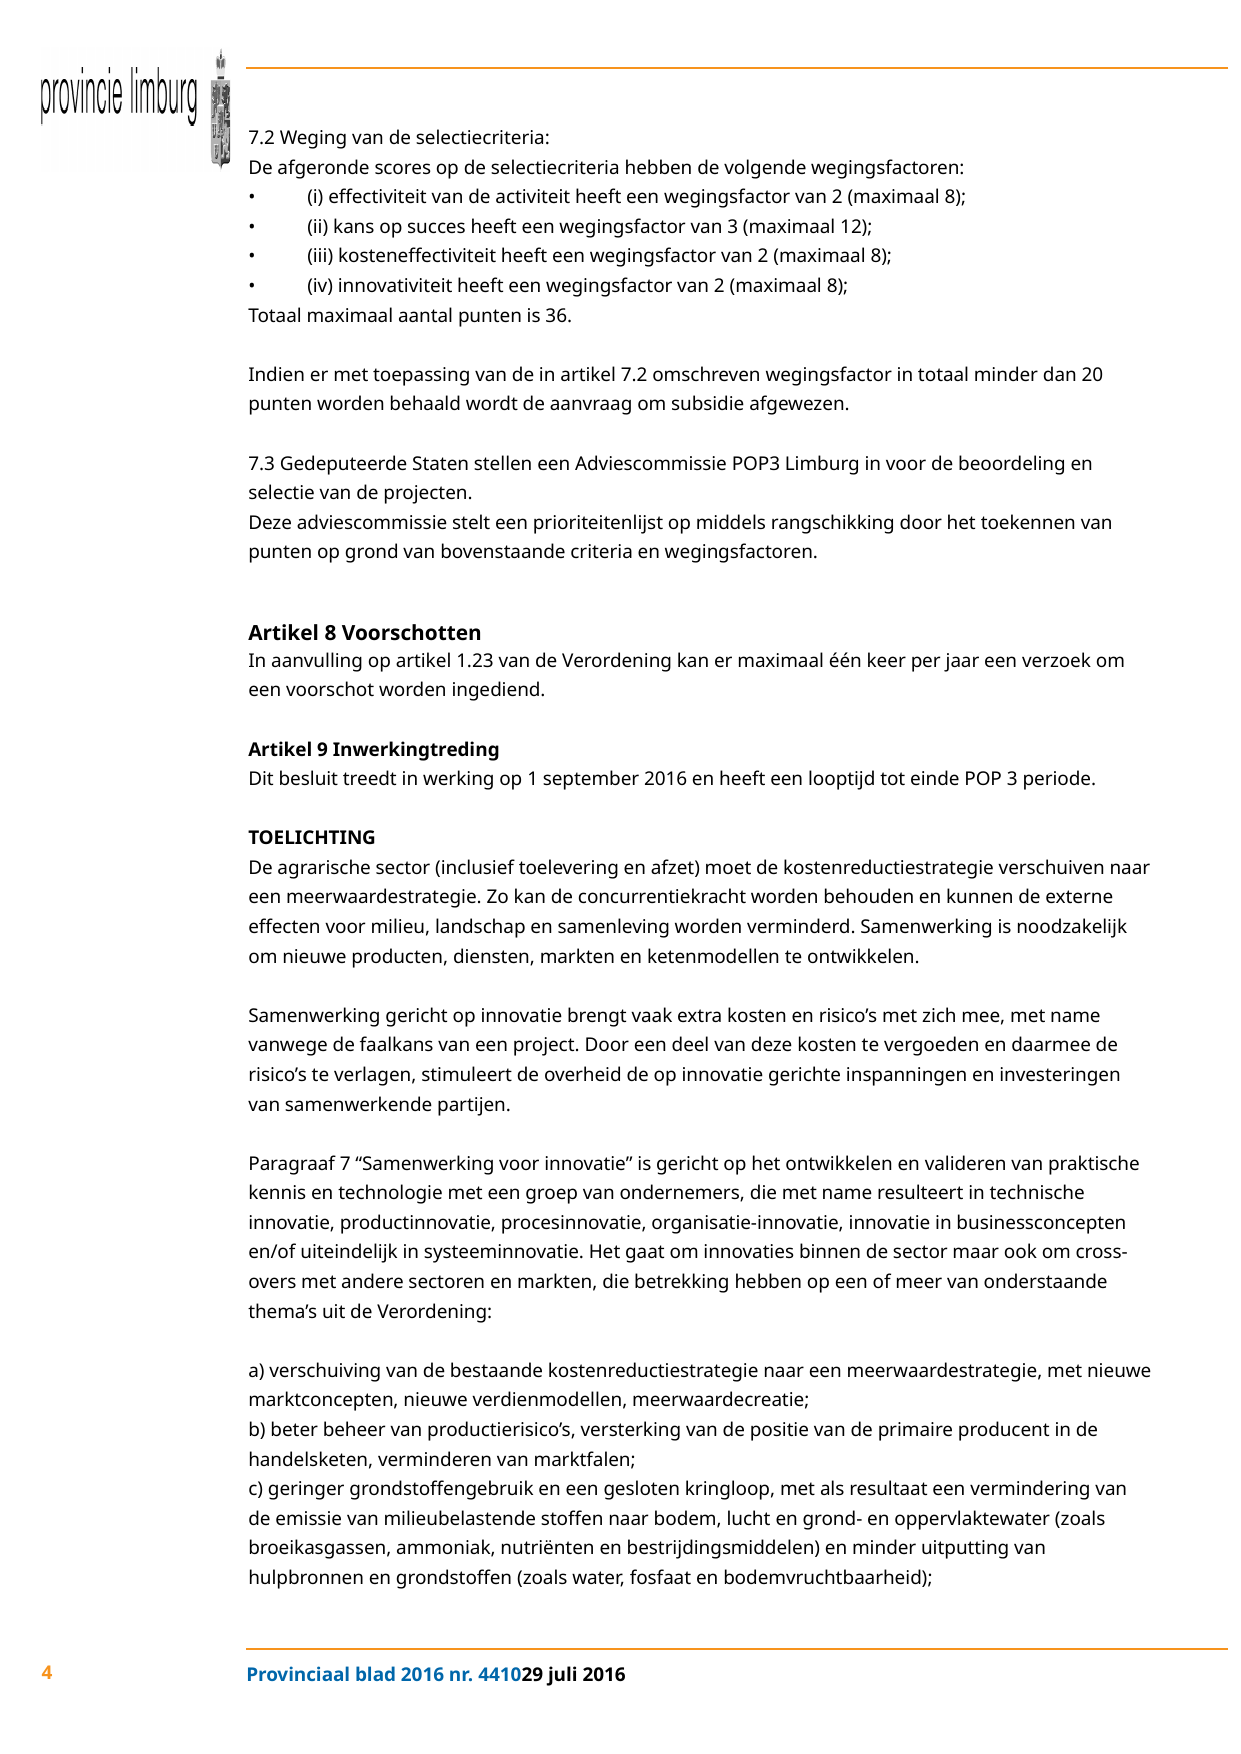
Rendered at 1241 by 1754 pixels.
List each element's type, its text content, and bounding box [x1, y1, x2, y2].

text Indien er met toepassing van de in artikel 7.2 omschreven wegingsfactor in totaal minder dan 20 [248, 361, 1152, 387]
list (ii) kans op succes heeft een wegingsfactor van 3 (maximaal 12); [248, 213, 1152, 239]
text Paragraaf 7 “Samenwerking voor innovatie” is gericht op het ontwikkelen en valideren van praktische kennis en technologie met een groep van ondernemers, die met name resulteert in technische innovatie, productinnovatie, procesinnovatie, organisatie-innovatie, innovatie in businessconcepten en/of uiteindelijk in systeeminnovatie. Het gaat om innovaties binnen de sector maar ook om cross-overs met andere sectoren en markten, die betrekking hebben op een of meer van onderstaande thema’s uit de Verordening: [248, 1150, 1152, 1323]
text De agrarische sector (inclusief toelevering en afzet) moet de kostenreductiestrategie verschuiven naar een meerwaardestrategie. Zo kan de concurrentiekracht worden behouden en kunnen de externe effecten voor milieu, landschap en samenleving worden verminderd. Samenwerking is noodzakelijk om nieuwe producten, diensten, markten en ketenmodellen te ontwikkelen. [248, 854, 1152, 968]
picture [41, 47, 231, 172]
text Artikel 8 Voorschotten [248, 618, 1152, 647]
text b) beter beheer van productierisico’s, versterking van de positie van de primaire producent in de handelsketen, verminderen van marktfalen; [248, 1416, 1152, 1471]
text punten worden behaald wordt de aanvraag om subsidie afgewezen. [248, 391, 1152, 416]
text In aanvulling op artikel 1.23 van de Verordening kan er maximaal één keer per jaar een verzoek om een voorschot worden ingediend. [248, 647, 1152, 702]
list (iii) kosteneffectiviteit heeft een wegingsfactor van 2 (maximaal 8); [248, 243, 1152, 268]
text c) geringer grondstoffengebruik en een gesloten kringloop, met als resultaat een vermindering van de emissie van milieubelastende stoffen naar bodem, lucht en grond- en oppervlaktewater (zoals broeikasgassen, ammoniak, nutriënten en bestrijdingsmiddelen) en minder uitputting van hulpbronnen en grondstoffen (zoals water, fosfaat en bodemvruchtbaarheid); [248, 1475, 1152, 1590]
text a) verschuiving van de bestaande kostenreductiestrategie naar een meerwaardestrategie, met nieuwe marktconcepten, nieuwe verdienmodellen, meerwaardecreatie; [248, 1357, 1152, 1412]
list (iv) innovativiteit heeft een wegingsfactor van 2 (maximaal 8); [248, 272, 1152, 298]
text 7.3 Gedeputeerde Staten stellen een Adviescommissie POP3 Limburg in voor de beoordeling en selectie van de projecten. [248, 450, 1152, 505]
text Deze adviescommissie stelt een prioriteitenlijst op middels rangschikking door het toekennen van punten op grond van bovenstaande criteria en wegingsfactoren. [248, 509, 1152, 564]
list (i) effectiviteit van de activiteit heeft een wegingsfactor van 2 (maximaal 8); [248, 183, 1152, 209]
text Dit besluit treedt in werking op 1 september 2016 en heeft een looptijd tot einde POP 3 periode. [248, 765, 1152, 791]
text De afgeronde scores op de selectiecriteria hebben de volgende wegingsfactoren: [248, 154, 1152, 180]
text Samenwerking gericht op innovatie brengt vaak extra kosten en risico’s met zich mee, met name vanwege de faalkans van een project. Door een deel van deze kosten te vergoeden en daarmee de risico’s te verlagen, stimuleert de overheid de op innovatie gerichte inspanningen en investeringen van samenwerkende partijen. [248, 1002, 1152, 1116]
text TOELICHTING [248, 824, 1152, 850]
text 7.2 Weging van de selectiecriteria: [248, 124, 1152, 150]
text Artikel 9 Inwerkingtreding [248, 736, 1152, 761]
text Totaal maximaal aantal punten is 36. [248, 302, 1152, 328]
